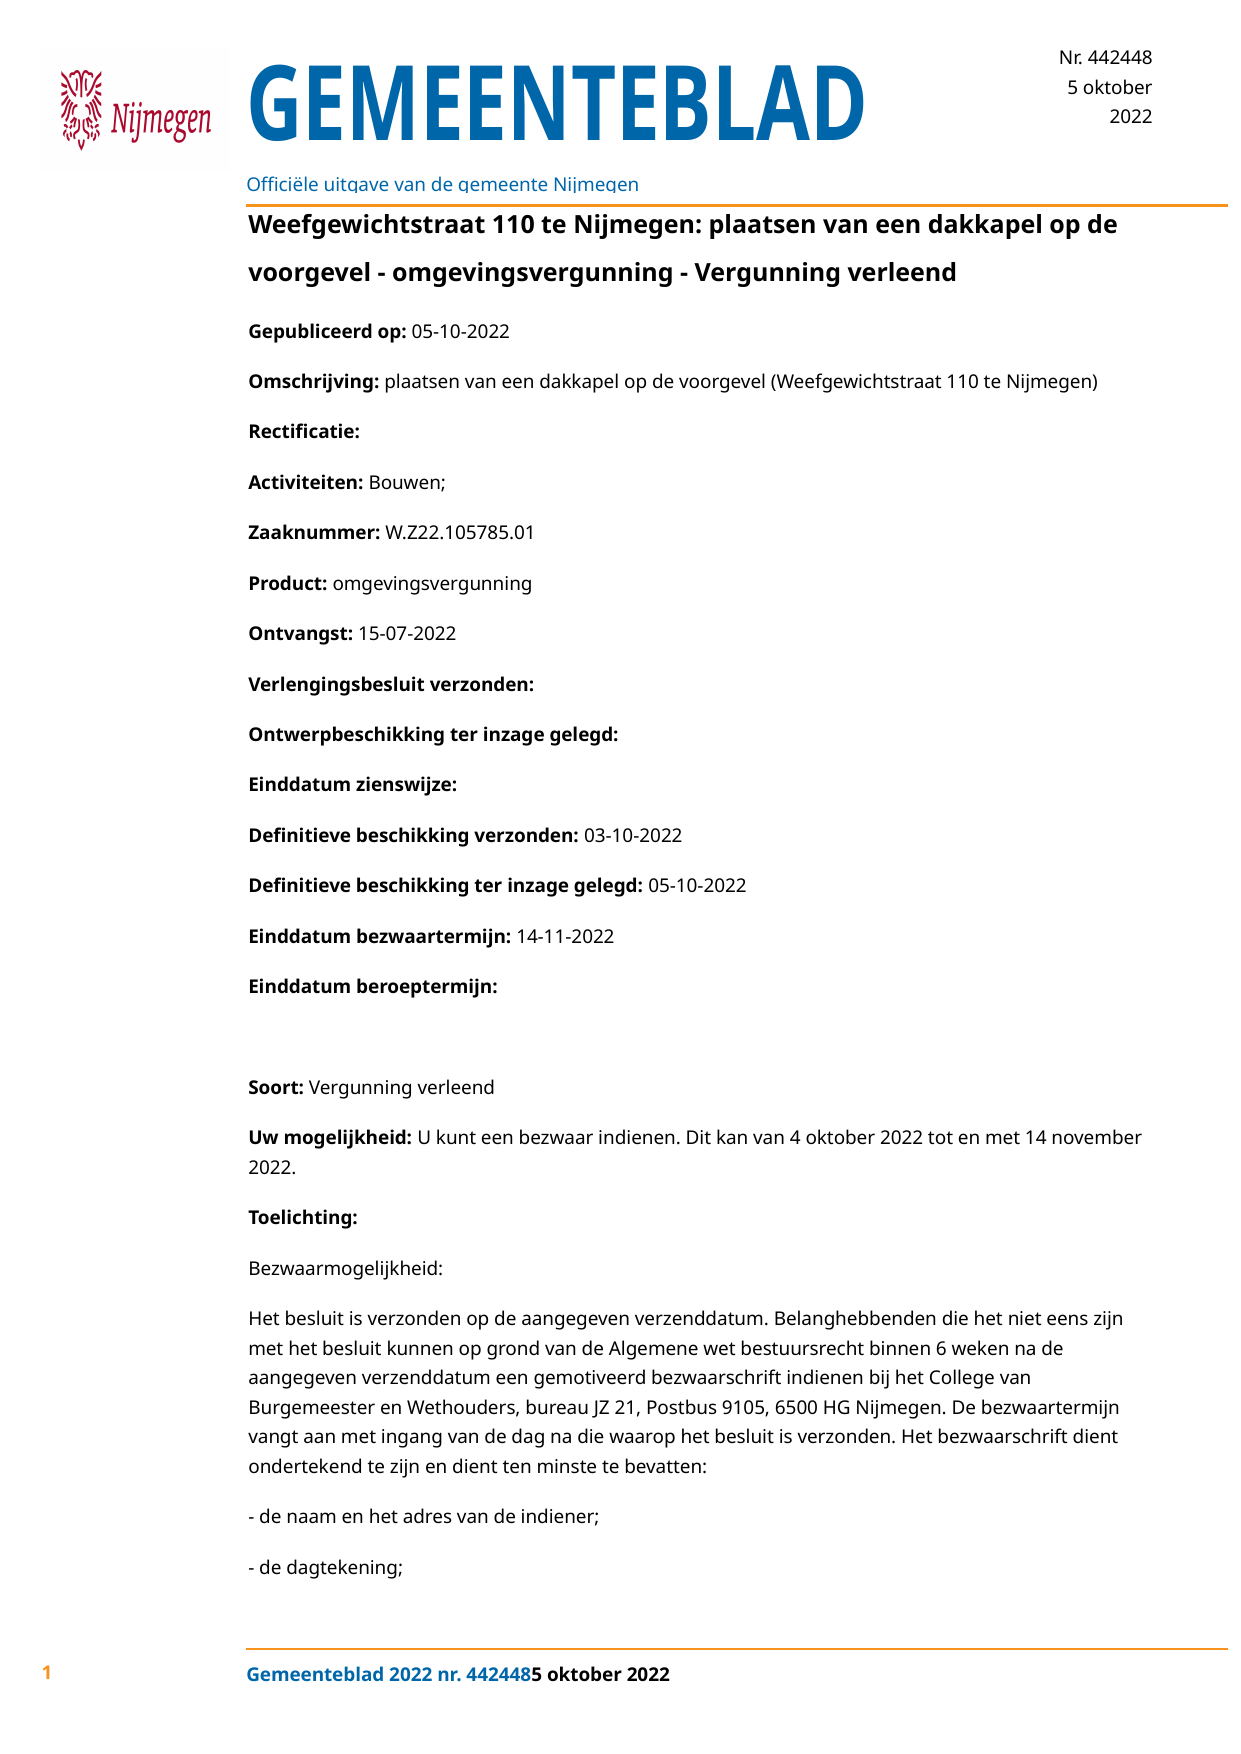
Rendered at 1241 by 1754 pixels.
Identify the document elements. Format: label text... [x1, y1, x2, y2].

text Toelichting: [248, 1204, 1152, 1230]
text Rectificatie: [248, 419, 1152, 444]
text - de dagtekening; [248, 1554, 1152, 1580]
text Omschrijving: plaatsen van een dakkapel op de voorgevel (Weefgewichtstraat 110 te Nijmegen) [248, 368, 1152, 394]
text Ontwerpbeschikking ter inzage gelegd: [248, 721, 1152, 747]
text Product: omgevingsvergunning [248, 570, 1152, 596]
text Einddatum beroeptermijn: [248, 973, 1152, 999]
text Einddatum zienswijze: [248, 772, 1152, 797]
text Verlengingsbesluit verzonden: [248, 671, 1152, 697]
text Weefgewichtstraat 110 te Nijmegen: plaatsen van een dakkapel op de voorgevel - omgevingsvergunning - Vergunning verleend [248, 207, 1152, 288]
text Definitieve beschikking ter inzage gelegd: 05-10-2022 [248, 872, 1152, 898]
text Gepubliceerd op: 05-10-2022 [248, 318, 1152, 344]
text Einddatum bezwaartermijn: 14-11-2022 [248, 923, 1152, 949]
text - de naam en het adres van de indiener; [248, 1504, 1152, 1529]
text Activiteiten: Bouwen; [248, 469, 1152, 495]
text Uw mogelijkheid: U kunt een bezwaar indienen. Dit kan van 4 oktober 2022 tot en met 14 november 2022. [248, 1124, 1152, 1180]
text Zaaknummer: W.Z22.105785.01 [248, 519, 1152, 545]
text Definitieve beschikking verzonden: 03-10-2022 [248, 822, 1152, 848]
text Bezwaarmogelijkheid: [248, 1255, 1152, 1281]
picture [41, 47, 231, 172]
text Soort: Vergunning verleend [248, 1074, 1152, 1100]
text Ontvangst: 15-07-2022 [248, 620, 1152, 646]
text Het besluit is verzonden op de aangegeven verzenddatum. Belanghebbenden die het niet eens zijn met het besluit kunnen op grond van de Algemene wet bestuursrecht binnen 6 weken na de aangegeven verzenddatum een gemotiveerd bezwaarschrift indienen bij het College van Burgemeester en Wethouders, bureau JZ 21, Postbus 9105, 6500 HG Nijmegen. De bezwaartermijn vangt aan met ingang van de dag na die waarop het besluit is verzonden. Het bezwaarschrift dient ondertekend te zijn en dient ten minste te bevatten: [248, 1305, 1152, 1479]
